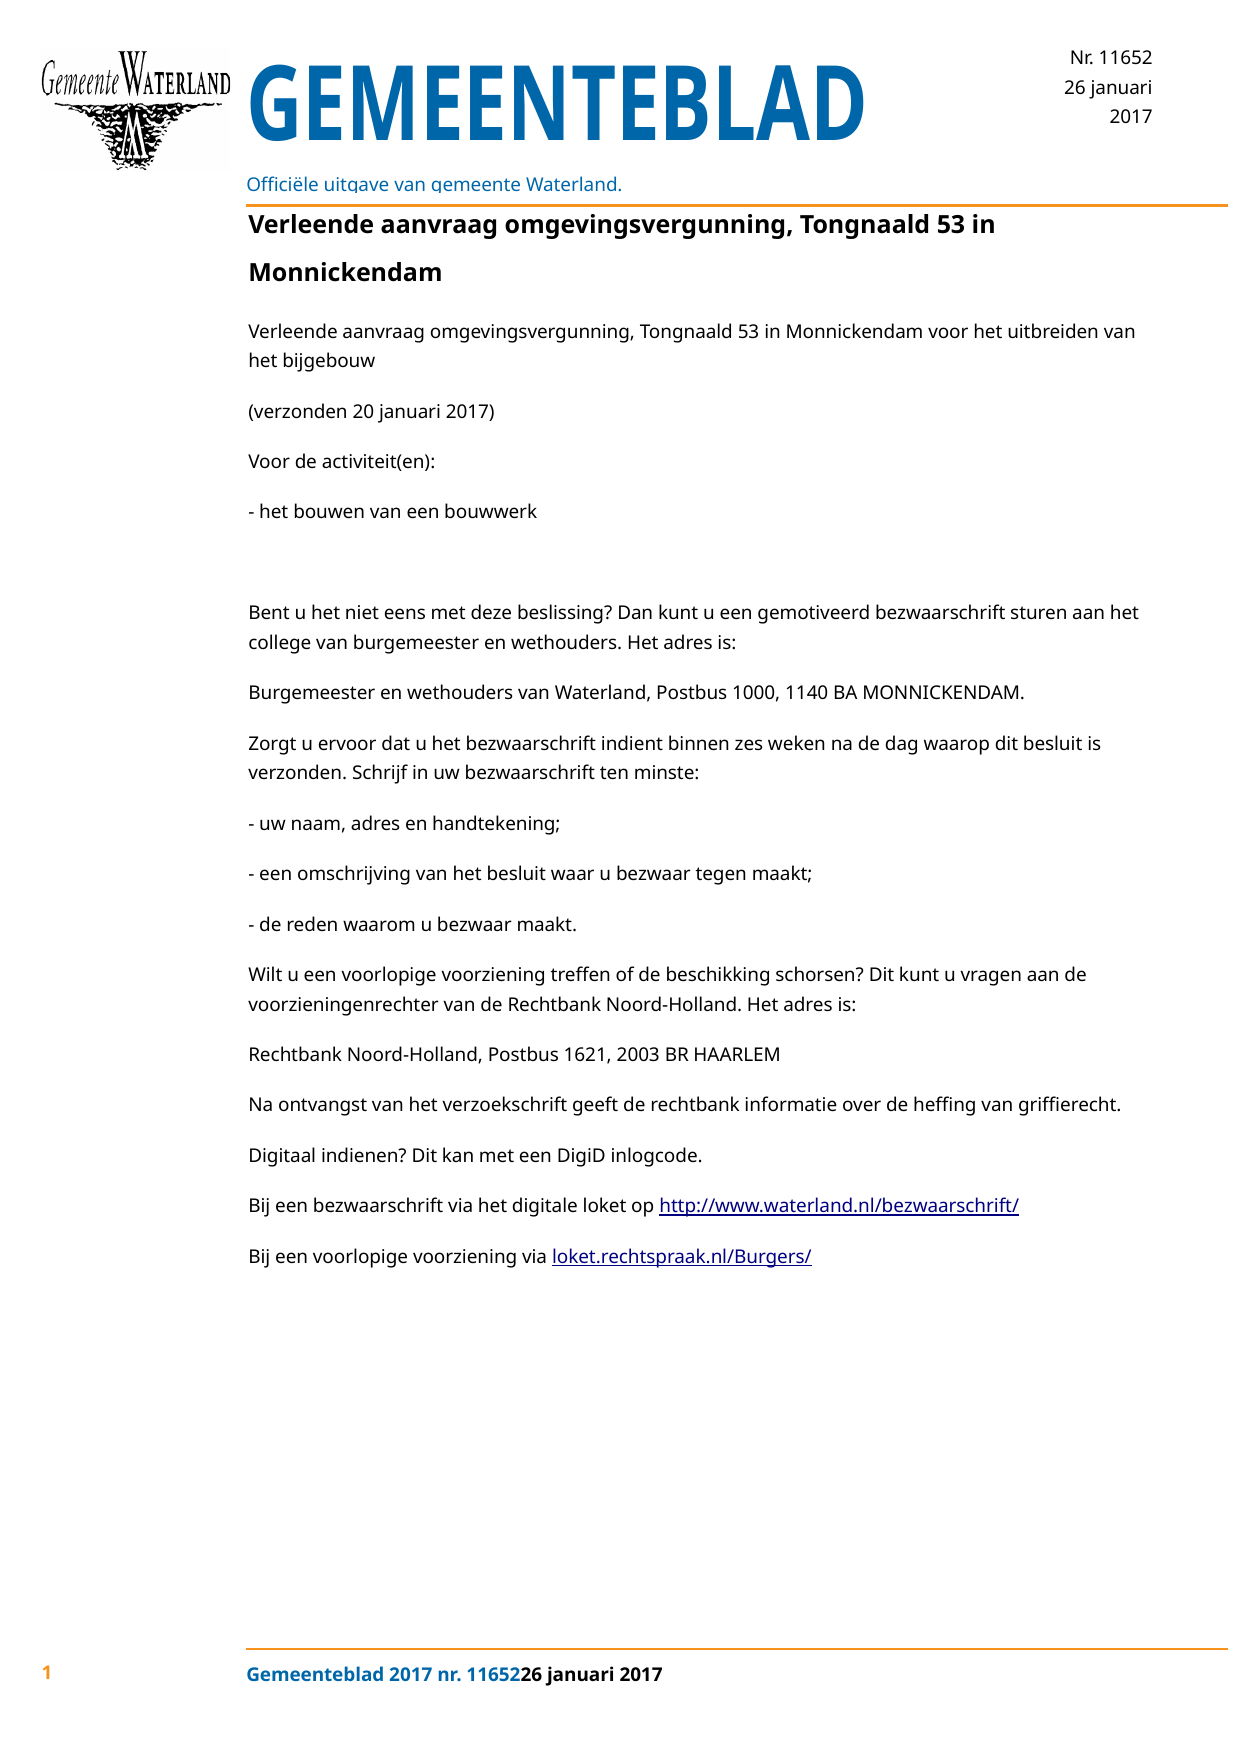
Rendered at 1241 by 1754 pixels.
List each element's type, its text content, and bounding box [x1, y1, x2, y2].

text - uw naam, adres en handtekening; [248, 810, 1152, 836]
text Bent u het niet eens met deze beslissing? Dan kunt u een gemotiveerd bezwaarschrift sturen aan het college van burgemeester en wethouders. Het adres is: [248, 599, 1152, 655]
text Verleende aanvraag omgevingsvergunning, Tongnaald 53 in Monnickendam [248, 207, 1152, 288]
text Verleende aanvraag omgevingsvergunning, Tongnaald 53 in Monnickendam voor het uitbreiden van het bijgebouw [248, 318, 1152, 373]
text Digitaal indienen? Dit kan met een DigiD inlogcode. [248, 1142, 1152, 1168]
text Burgemeester en wethouders van Waterland, Postbus 1000, 1140 BA MONNICKENDAM. [248, 679, 1152, 705]
text - de reden waarom u bezwaar maakt. [248, 911, 1152, 937]
text Zorgt u ervoor dat u het bezwaarschrift indient binnen zes weken na de dag waarop dit besluit is verzonden. Schrijf in uw bezwaarschrift ten minste: [248, 730, 1152, 785]
text Wilt u een voorlopige voorziening treffen of de beschikking schorsen? Dit kunt u vragen aan de voorzieningenrechter van de Rechtbank Noord-Holland. Het adres is: [248, 961, 1152, 1017]
text (verzonden 20 januari 2017) [248, 398, 1152, 424]
picture [41, 47, 231, 172]
text - het bouwen van een bouwwerk [248, 499, 1152, 524]
text Rechtbank Noord-Holland, Postbus 1621, 2003 BR HAARLEM [248, 1041, 1152, 1067]
text Na ontvangst van het verzoekschrift geeft de rechtbank informatie over de heffing van griffierecht. [248, 1092, 1152, 1117]
text Bij een voorlopige voorziening via loket.rechtspraak.nl/Burgers/ [248, 1243, 1152, 1269]
text Bij een bezwaarschrift via het digitale loket op http://www.waterland.nl/bezwaarschrift/ [248, 1192, 1152, 1218]
text - een omschrijving van het besluit waar u bezwaar tegen maakt; [248, 860, 1152, 886]
text Voor de activiteit(en): [248, 448, 1152, 474]
